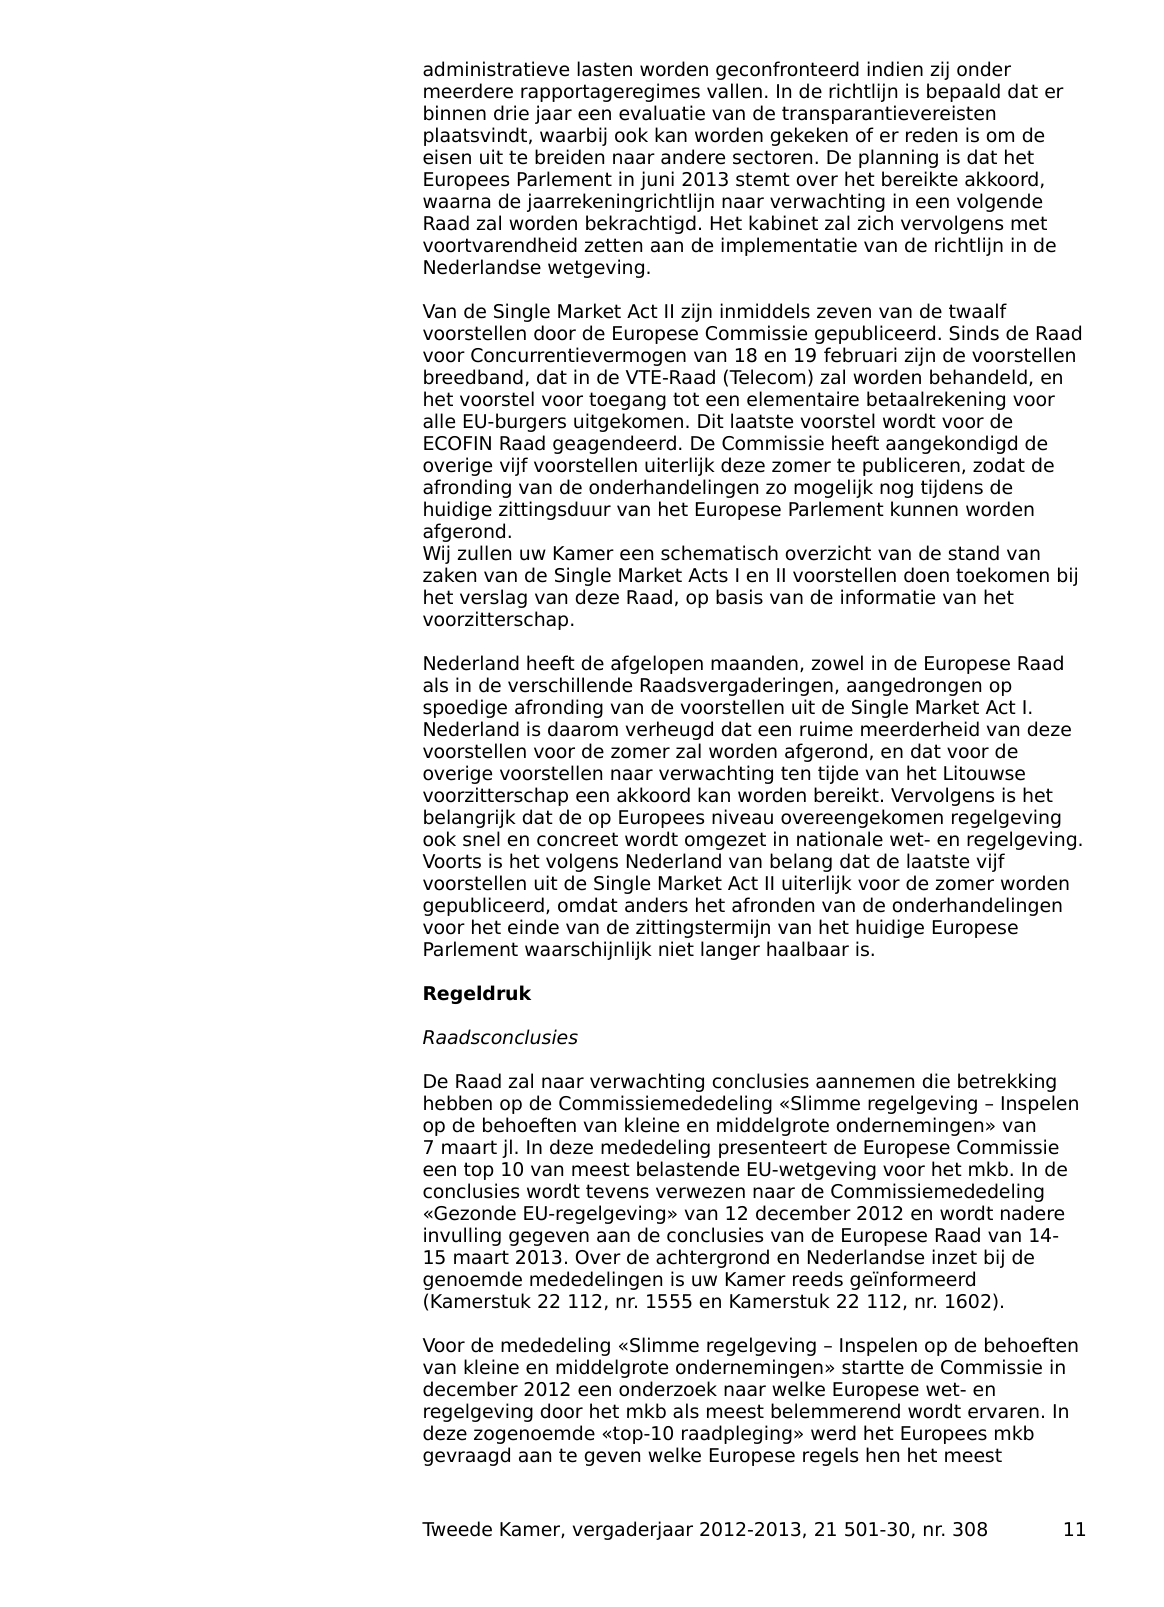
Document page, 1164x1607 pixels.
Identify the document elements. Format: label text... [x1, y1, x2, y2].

text De Raad zal naar verwachting conclusies aannemen die betrekking hebben op de Commissiemededeling «Slimme regelgeving – Inspelen op de behoeften van kleine en middelgrote ondernemingen» van 7 maart jl. In deze mededeling presenteert de Europese Commissie een top 10 van meest belastende EU-wetgeving voor het mkb. In de conclusies wordt tevens verwezen naar de Commissiemededeling «Gezonde EU-regelgeving» van 12 december 2012 en wordt nadere invulling gegeven aan de conclusies van de Europese Raad van 14-15 maart 2013. Over de achtergrond en Nederlandse inzet bij de genoemde mededelingen is uw Kamer reeds geïnformeerd (Kamerstuk 22 112, nr. 1555 en Kamerstuk 22 112, nr. 1602). [422, 1071, 1087, 1313]
subtitle Raadsconclusies [422, 1027, 1087, 1049]
text Voor de mededeling «Slimme regelgeving – Inspelen op de behoeften van kleine en middelgrote ondernemingen» startte de Commissie in december 2012 een onderzoek naar welke Europese wet- en regelgeving door het mkb als meest belemmerend wordt ervaren. In deze zogenoemde «top-10 raadpleging» werd het Europees mkb gevraagd aan te geven welke Europese regels hen het meest [422, 1335, 1087, 1467]
text Van de Single Market Act II zijn inmiddels zeven van de twaalf voorstellen door de Europese Commissie gepubliceerd. Sinds de Raad voor Concurrentievermogen van 18 en 19 februari zijn de voorstellen breedband, dat in de VTE-Raad (Telecom) zal worden behandeld, en het voorstel voor toegang tot een elementaire betaalrekening voor alle EU-burgers uitgekomen. Dit laatste voorstel wordt voor de ECOFIN Raad geagendeerd. De Commissie heeft aangekondigd de overige vijf voorstellen uiterlijk deze zomer te publiceren, zodat de afronding van de onderhandelingen zo mogelijk nog tijdens de huidige zittingsduur van het Europese Parlement kunnen worden afgerond. [422, 301, 1087, 543]
text Wij zullen uw Kamer een schematisch overzicht van de stand van zaken van de Single Market Acts I en II voorstellen doen toekomen bij het verslag van deze Raad, op basis van de informatie van het voorzitterschap. [422, 543, 1087, 631]
text administratieve lasten worden geconfronteerd indien zij onder meerdere rapportageregimes vallen. In de richtlijn is bepaald dat er binnen drie jaar een evaluatie van de transparantievereisten plaatsvindt, waarbij ook kan worden gekeken of er reden is om de eisen uit te breiden naar andere sectoren. De planning is dat het Europees Parlement in juni 2013 stemt over het bereikte akkoord, waarna de jaarrekeningrichtlijn naar verwachting in een volgende Raad zal worden bekrachtigd. Het kabinet zal zich vervolgens met voortvarendheid zetten aan de implementatie van de richtlijn in de Nederlandse wetgeving. [422, 59, 1087, 279]
text Nederland heeft de afgelopen maanden, zowel in de Europese Raad als in de verschillende Raadsvergaderingen, aangedrongen op spoedige afronding van de voorstellen uit de Single Market Act I. Nederland is daarom verheugd dat een ruime meerderheid van deze voorstellen voor de zomer zal worden afgerond, en dat voor de overige voorstellen naar verwachting ten tijde van het Litouwse voorzitterschap een akkoord kan worden bereikt. Vervolgens is het belangrijk dat de op Europees niveau overeengekomen regelgeving ook snel en concreet wordt omgezet in nationale wet- en regelgeving. Voorts is het volgens Nederland van belang dat de laatste vijf voorstellen uit de Single Market Act II uiterlijk voor de zomer worden gepubliceerd, omdat anders het afronden van de onderhandelingen voor het einde van de zittingstermijn van het huidige Europese Parlement waarschijnlijk niet langer haalbaar is. [422, 653, 1087, 961]
subtitle Regeldruk [422, 983, 1087, 1005]
